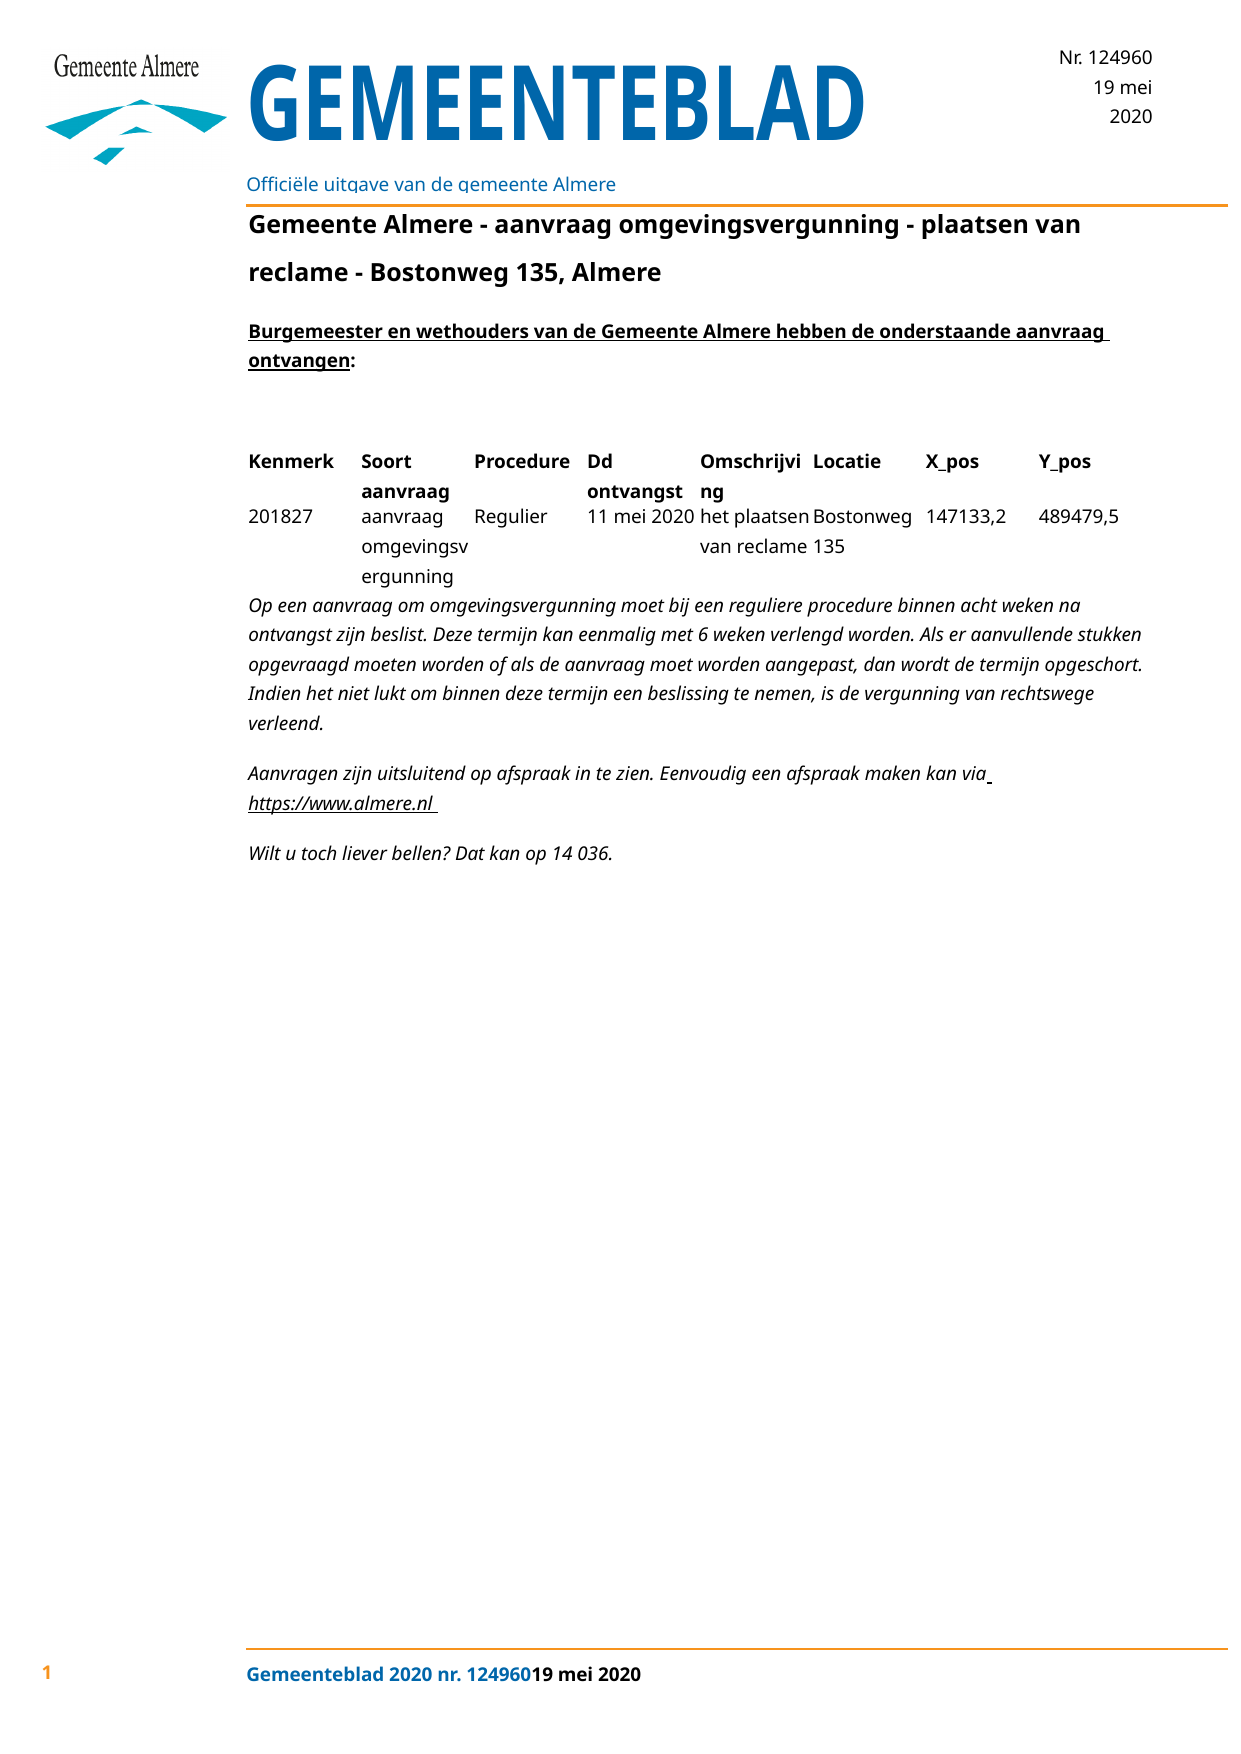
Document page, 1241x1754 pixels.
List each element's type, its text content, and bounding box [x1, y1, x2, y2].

table_cell 147133,2 [926, 504, 1038, 589]
table_header Procedure [474, 449, 587, 504]
text Op een aanvraag om omgevingsvergunning moet bij een reguliere procedure binnen acht weken na ontvangst zijn beslist. Deze termijn kan eenmalig met 6 weken verlengd worden. Als er aanvullende stukken opgevraagd moeten worden of als de aanvraag moet worden aangepast, dan wordt de termijn opgeschort. Indien het niet lukt om binnen deze termijn een beslissing te nemen, is de vergunning van rechtswege verleend. [248, 592, 1152, 736]
table_cell het plaatsen van reclame [700, 504, 813, 589]
table_header Dd ontvangst [587, 449, 700, 504]
table_cell Regulier [474, 504, 587, 589]
text Burgemeester en wethouders van de Gemeente Almere hebben de onderstaande aanvraag ontvangen: [248, 318, 1152, 373]
text Gemeente Almere - aanvraag omgevingsvergunning - plaatsen van reclame - Bostonweg 135, Almere [248, 207, 1152, 288]
table_cell Bostonweg 135 [813, 504, 926, 589]
table_header X_pos [926, 449, 1038, 504]
table_header Omschrijving [700, 449, 813, 504]
picture [41, 47, 231, 172]
text Wilt u toch liever bellen? Dat kan op 14 036. [248, 841, 1152, 866]
table_header Kenmerk [248, 449, 361, 504]
text Aanvragen zijn uitsluitend op afspraak in te zien. Eenvoudig een afspraak maken kan via https://www.almere.nl [248, 761, 1152, 816]
table_header Soort aanvraag [361, 449, 474, 504]
table_header Locatie [813, 449, 926, 504]
table_cell 201827 [248, 504, 361, 589]
table_cell aanvraag omgevingsvergunning [361, 504, 474, 589]
table_header Y_pos [1039, 449, 1152, 504]
table_cell 11 mei 2020 [587, 504, 700, 589]
table_cell 489479,5 [1039, 504, 1152, 589]
